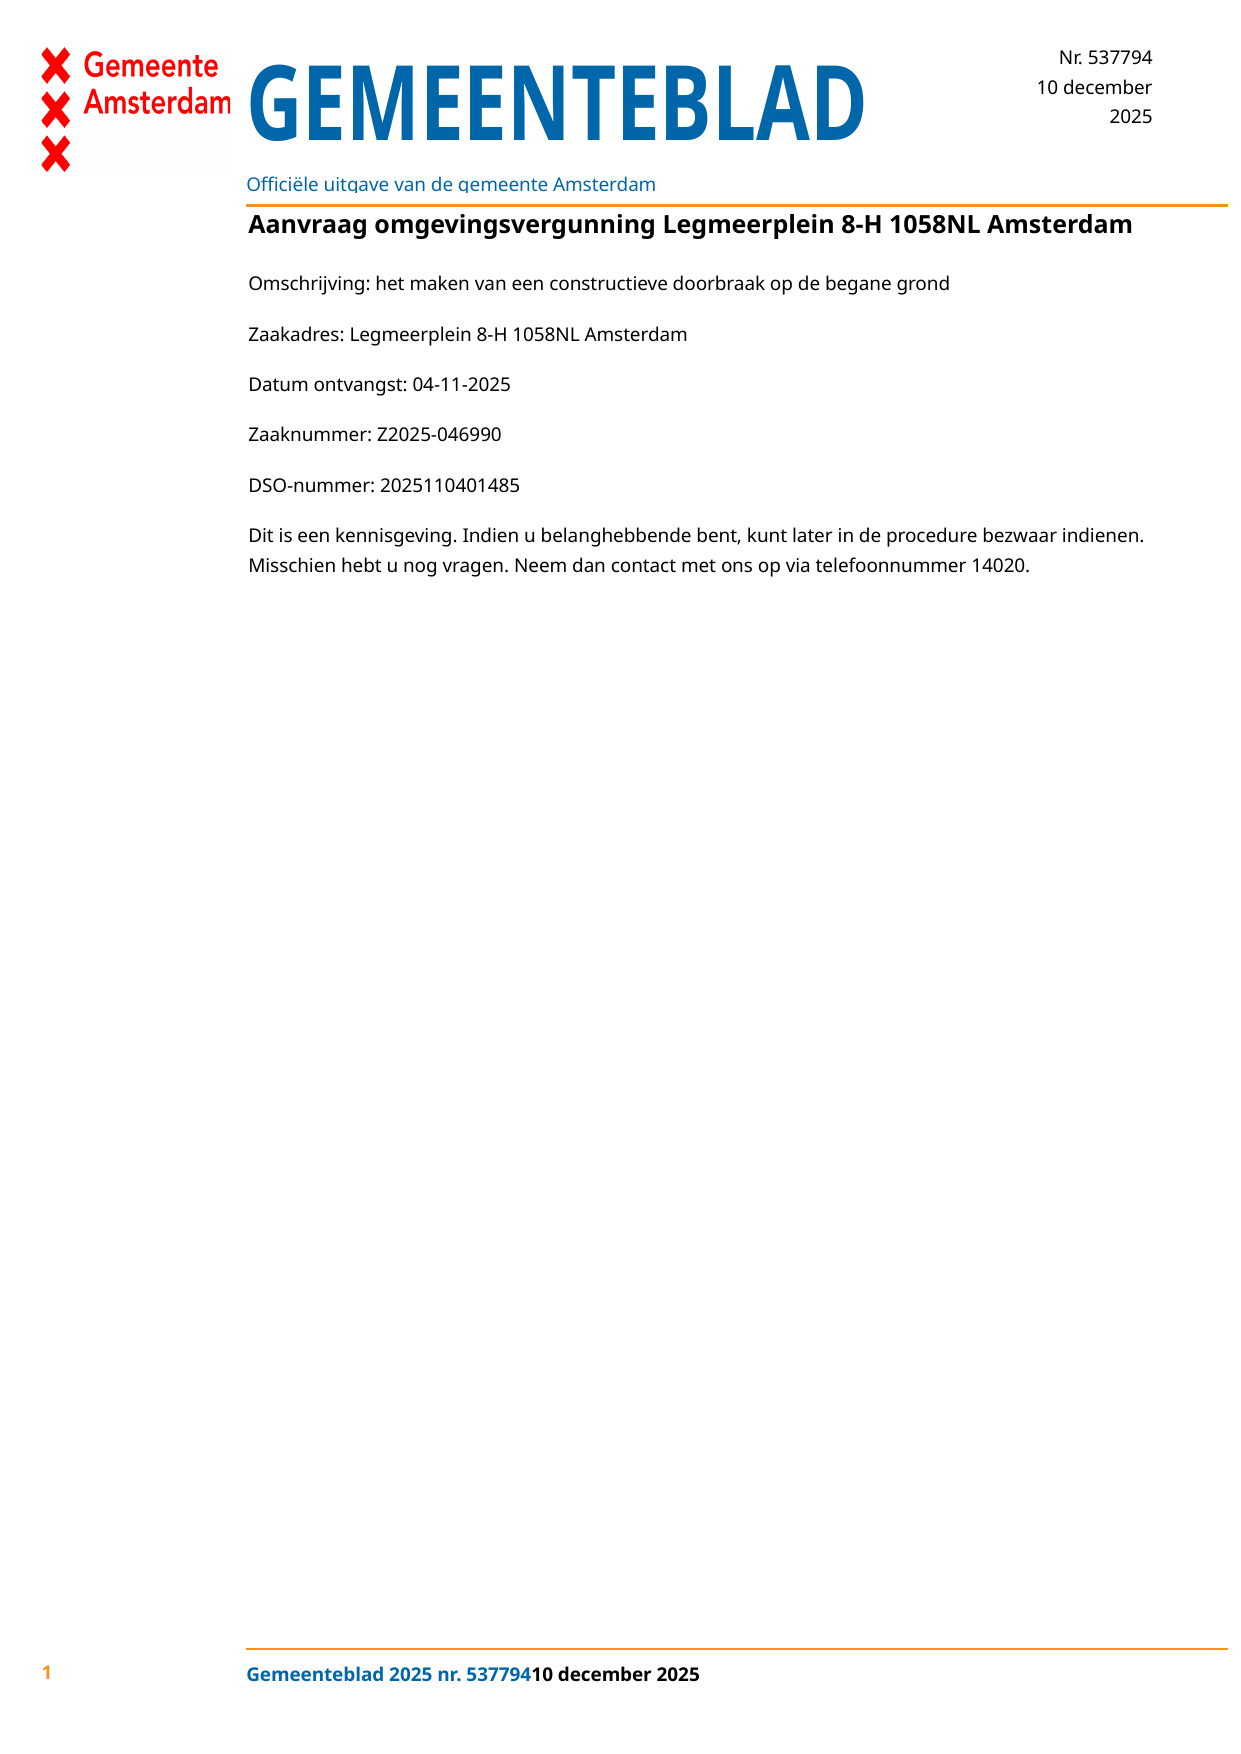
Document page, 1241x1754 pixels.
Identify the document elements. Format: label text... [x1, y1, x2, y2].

text Zaaknummer: Z2025-046990 [248, 422, 1152, 447]
text Zaakadres: Legmeerplein 8-H 1058NL Amsterdam [248, 321, 1152, 346]
text Dit is een kennisgeving. Indien u belanghebbende bent, kunt later in de procedure bezwaar indienen. Misschien hebt u nog vragen. Neem dan contact met ons op via telefoonnummer 14020. [248, 522, 1152, 578]
picture [41, 47, 231, 172]
text Aanvraag omgevingsvergunning Legmeerplein 8-H 1058NL Amsterdam [248, 207, 1152, 241]
text DSO-nummer: 2025110401485 [248, 472, 1152, 498]
text Omschrijving: het maken van een constructieve doorbraak op de begane grond [248, 270, 1152, 296]
text Datum ontvangst: 04-11-2025 [248, 371, 1152, 397]
